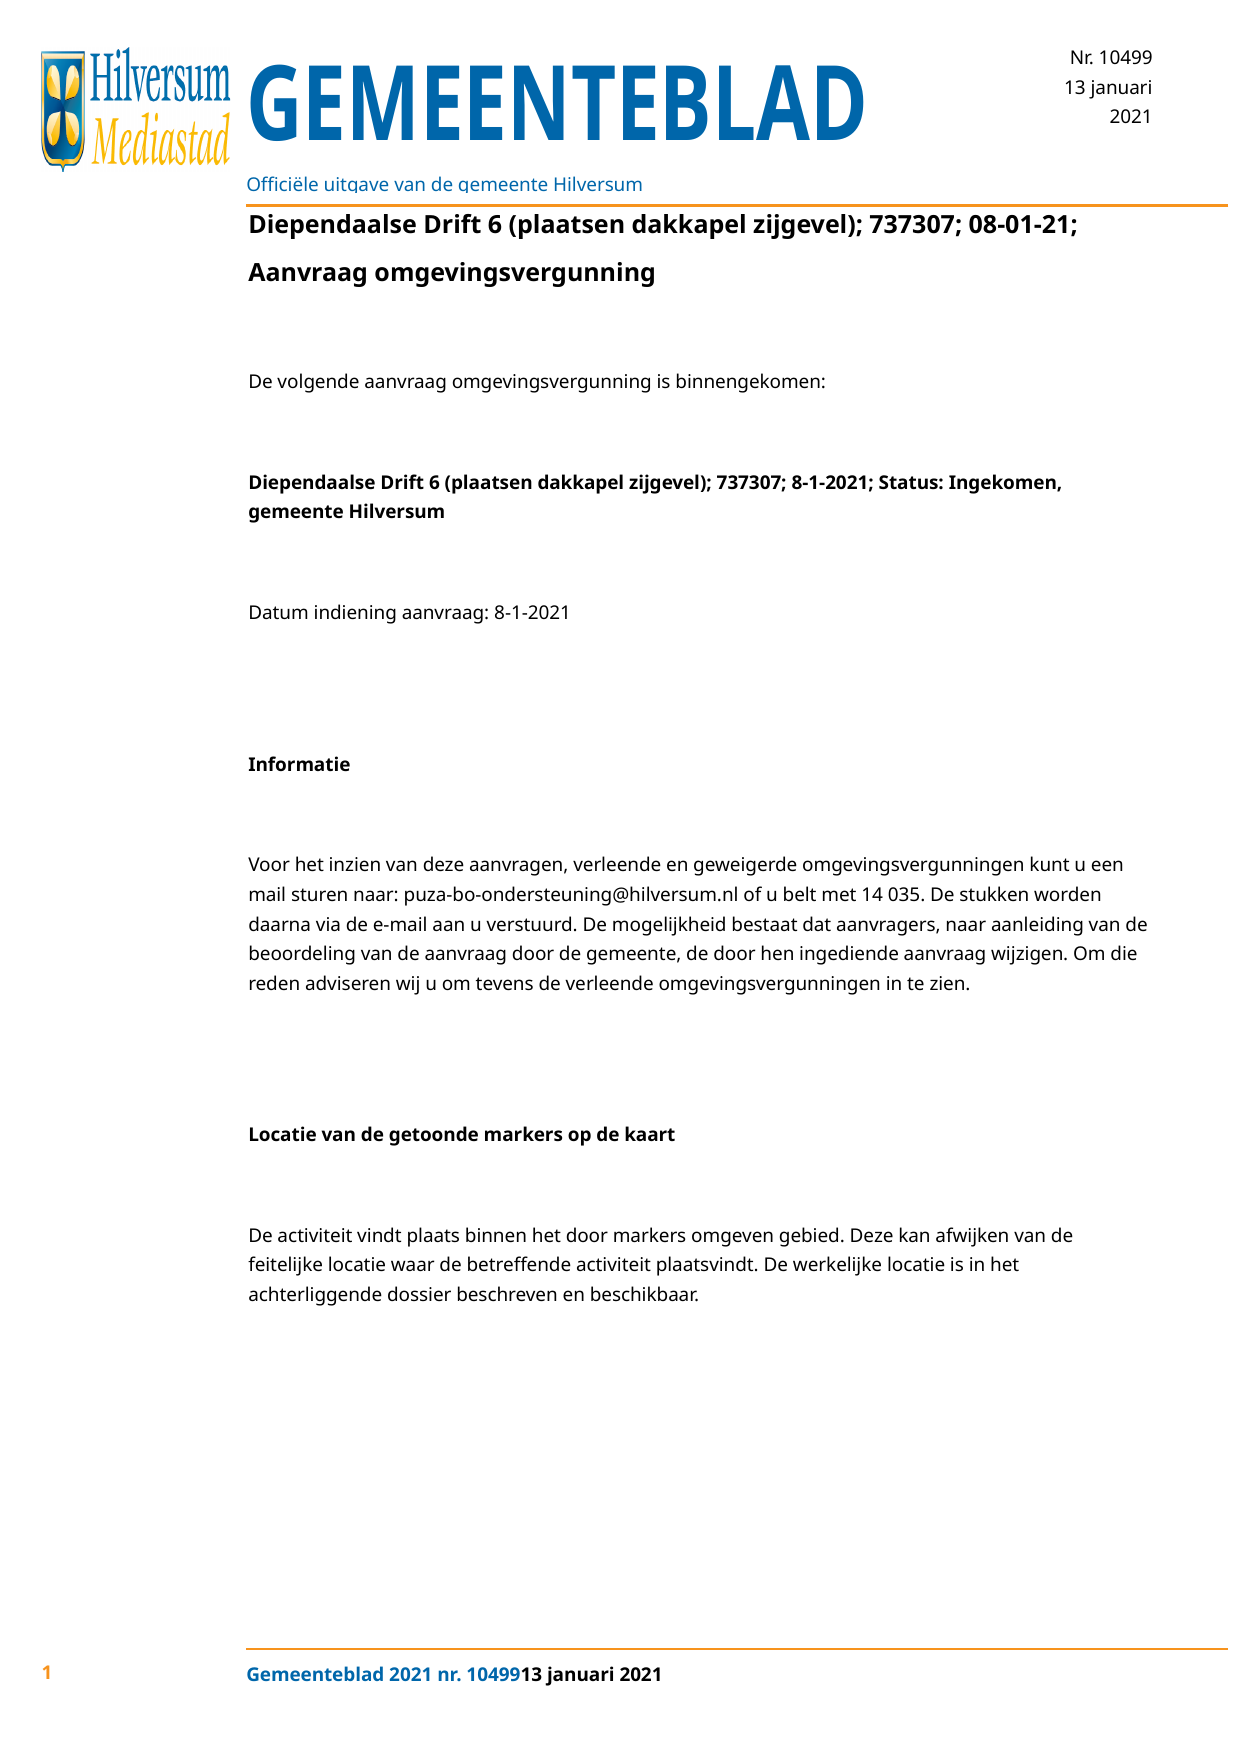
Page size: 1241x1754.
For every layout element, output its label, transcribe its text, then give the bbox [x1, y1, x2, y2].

text De activiteit vindt plaats binnen het door markers omgeven gebied. Deze kan afwijken van de feitelijke locatie waar de betreffende activiteit plaatsvindt. De werkelijke locatie is in het achterliggende dossier beschreven en beschikbaar. [248, 1222, 1152, 1307]
text De volgende aanvraag omgevingsvergunning is binnengekomen: [248, 368, 1152, 394]
picture [41, 47, 231, 172]
text Diependaalse Drift 6 (plaatsen dakkapel zijgevel); 737307; 8-1-2021; Status: Ingekomen, gemeente Hilversum [248, 469, 1152, 524]
text Voor het inzien van deze aanvragen, verleende en geweigerde omgevingsvergunningen kunt u een mail sturen naar: puza-bo-ondersteuning@hilversum.nl of u belt met 14 035. De stukken worden daarna via de e-mail aan u verstuurd. De mogelijkheid bestaat dat aanvragers, naar aanleiding van de beoordeling van de aanvraag door de gemeente, de door hen ingediende aanvraag wijzigen. Om die reden adviseren wij u om tevens de verleende omgevingsvergunningen in te zien. [248, 852, 1152, 996]
text Diependaalse Drift 6 (plaatsen dakkapel zijgevel); 737307; 08-01-21; Aanvraag omgevingsvergunning [248, 207, 1152, 288]
text Datum indiening aanvraag: 8-1-2021 [248, 599, 1152, 625]
text Locatie van de getoonde markers op de kaart [248, 1121, 1152, 1147]
text Informatie [248, 751, 1152, 777]
